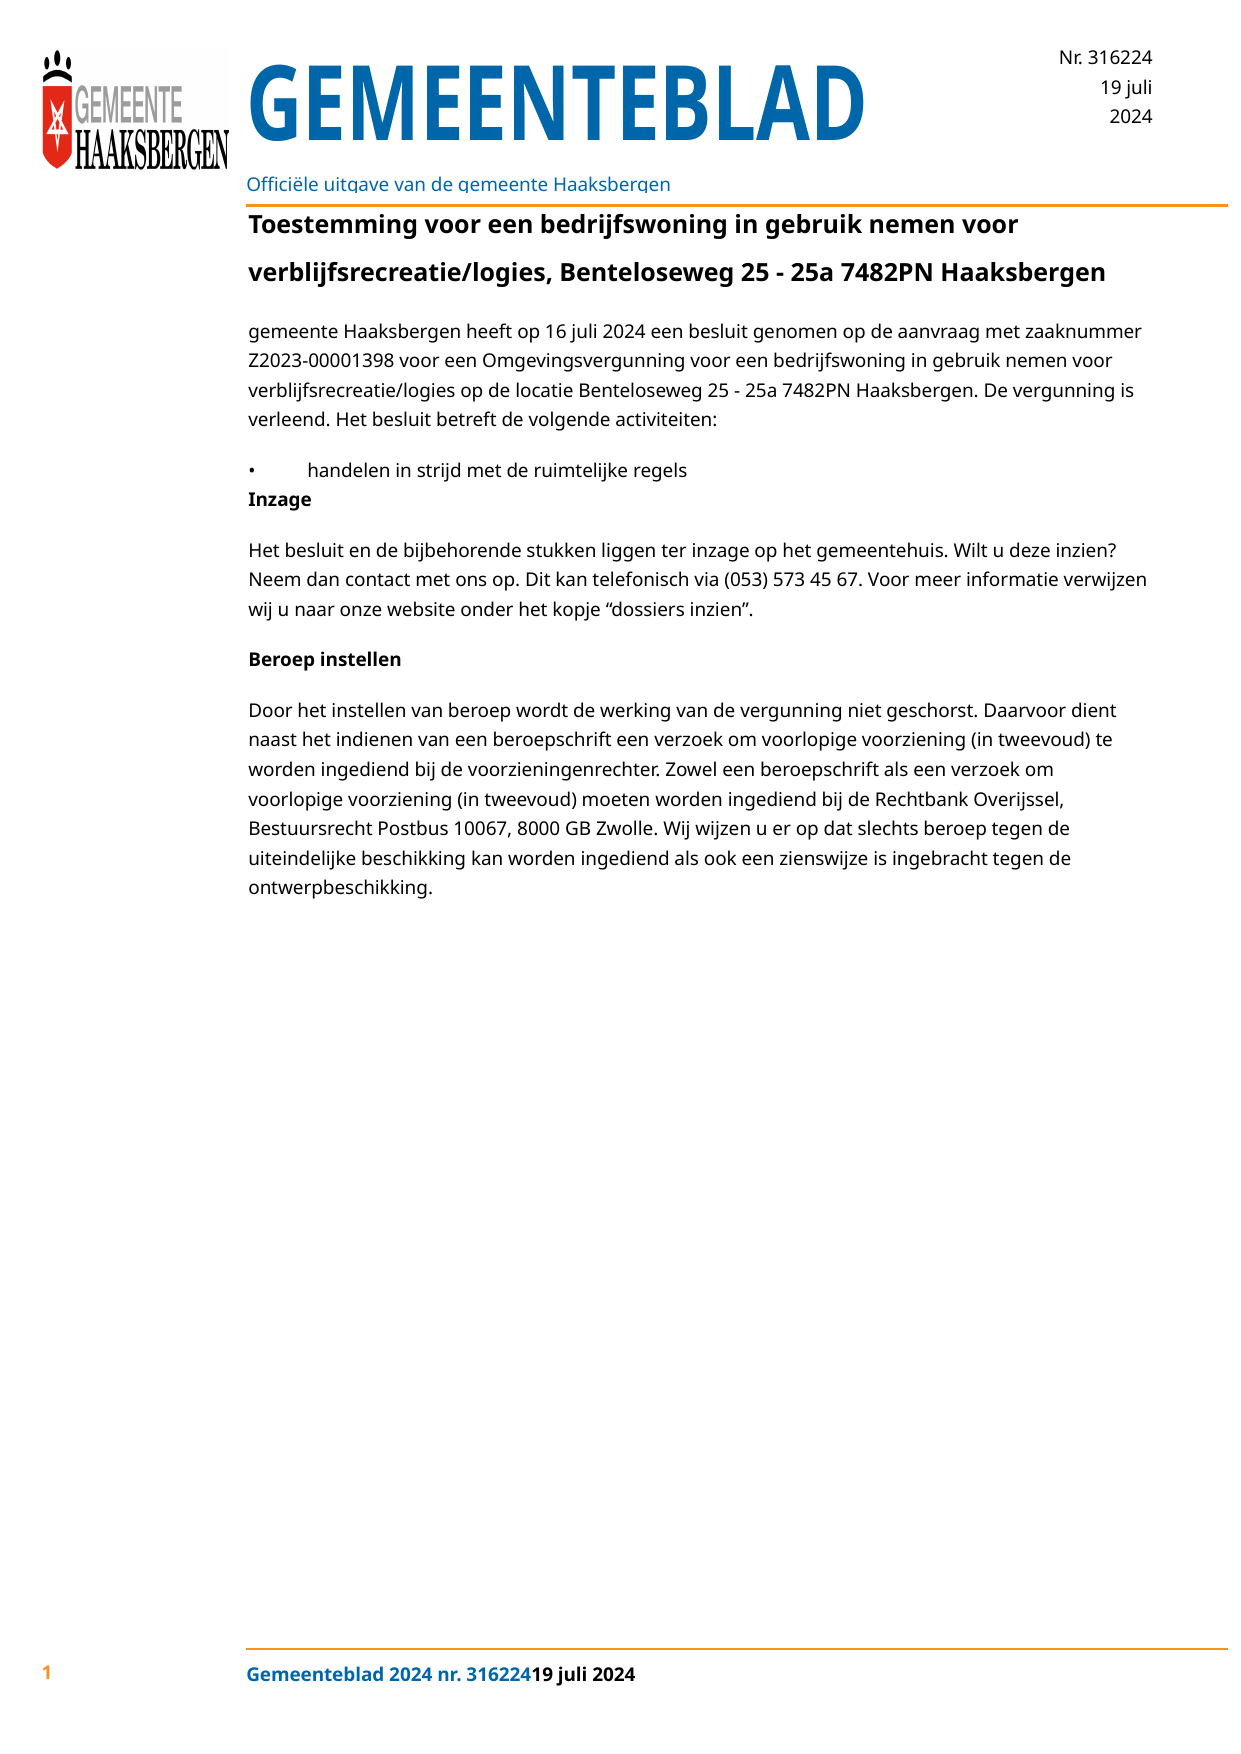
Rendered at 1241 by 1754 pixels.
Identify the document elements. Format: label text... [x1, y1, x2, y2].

text Beroep instellen [248, 647, 1152, 672]
text gemeente Haaksbergen heeft op 16 juli 2024 een besluit genomen op de aanvraag met zaaknummer Z2023-00001398 voor een Omgevingsvergunning voor een bedrijfswoning in gebruik nemen voor verblijfsrecreatie/logies op de locatie Benteloseweg 25 - 25a 7482PN Haaksbergen. De vergunning is verleend. Het besluit betreft de volgende activiteiten: [248, 318, 1152, 432]
text Het besluit en de bijbehorende stukken liggen ter inzage op het gemeentehuis. Wilt u deze inzien? Neem dan contact met ons op. Dit kan telefonisch via (053) 573 45 67. Voor meer informatie verwijzen wij u naar onze website onder het kopje “dossiers inzien”. [248, 537, 1152, 622]
text Door het instellen van beroep wordt de werking van de vergunning niet geschorst. Daarvoor dient naast het indienen van een beroepschrift een verzoek om voorlopige voorziening (in tweevoud) te worden ingediend bij de voorzieningenrechter. Zowel een beroepschrift als een verzoek om voorlopige voorziening (in tweevoud) moeten worden ingediend bij de Rechtbank Overijssel, Bestuursrecht Postbus 10067, 8000 GB Zwolle. Wij wijzen u er op dat slechts beroep tegen de uiteindelijke beschikking kan worden ingediend als ook een zienswijze is ingebracht tegen de ontwerpbeschikking. [248, 697, 1152, 900]
text Toestemming voor een bedrijfswoning in gebruik nemen voor verblijfsrecreatie/logies, Benteloseweg 25 - 25a 7482PN Haaksbergen [248, 207, 1152, 288]
picture [41, 47, 231, 172]
list handelen in strijd met de ruimtelijke regels [248, 457, 1152, 483]
text Inzage [248, 487, 1152, 512]
